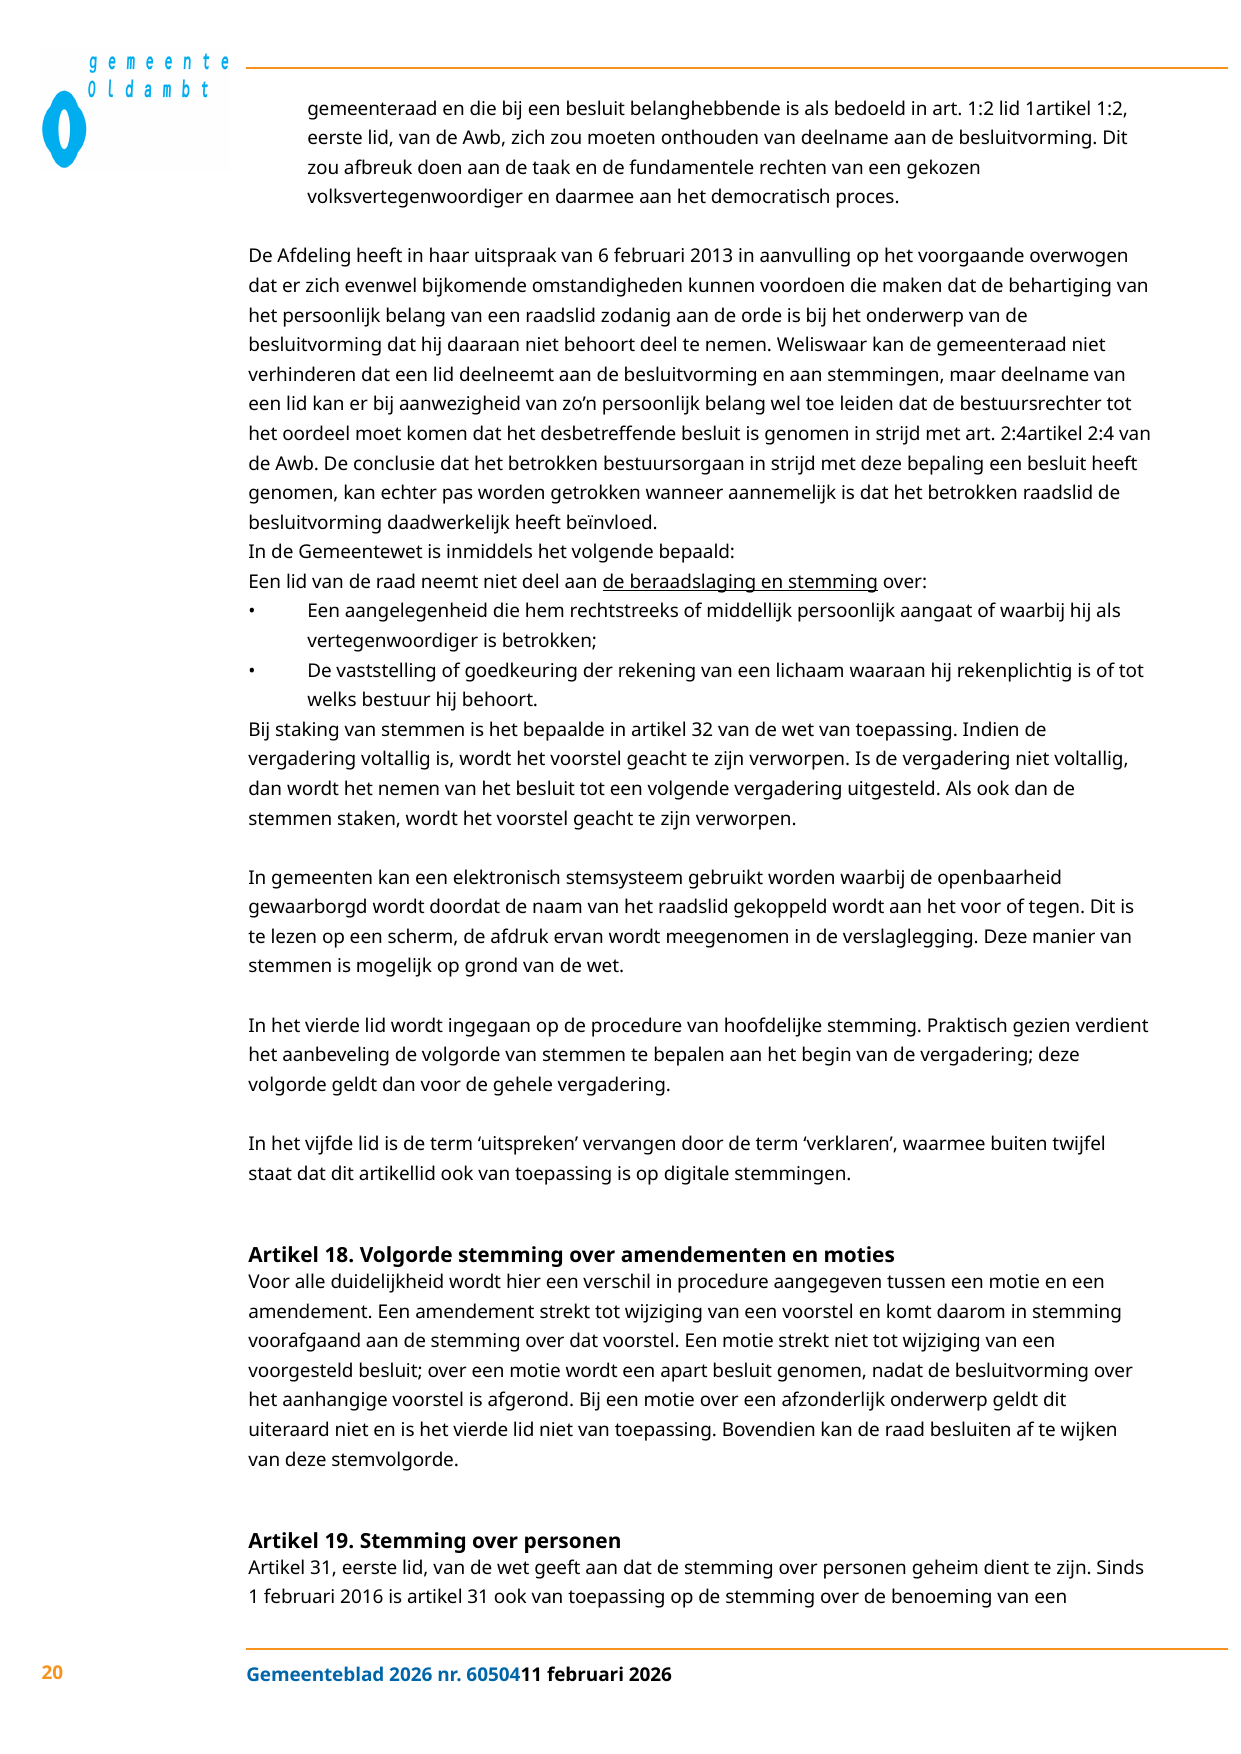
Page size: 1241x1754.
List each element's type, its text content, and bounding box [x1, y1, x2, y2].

list De vaststelling of goedkeuring der rekening van een lichaam waaraan hij rekenplichtig is of tot welks bestuur hij behoort. [248, 657, 1152, 712]
list Een aangelegenheid die hem rechtstreeks of middellijk persoonlijk aangaat of waarbij hij als vertegenwoordiger is betrokken; [248, 598, 1152, 653]
text In gemeenten kan een elektronisch stemsysteem gebruikt worden waarbij de openbaarheid gewaarborgd wordt doordat de naam van het raadslid gekoppeld wordt aan het voor of tegen. Dit is te lezen op een scherm, de afdruk ervan wordt meegenomen in de verslaglegging. Deze manier van stemmen is mogelijk op grond van de wet. [248, 864, 1152, 978]
text Voor alle duidelijkheid wordt hier een verschil in procedure aangegeven tussen een motie en een amendement. Een amendement strekt tot wijziging van een voorstel en komt daarom in stemming voorafgaand aan de stemming over dat voorstel. Een motie strekt niet tot wijziging van een voorgesteld besluit; over een motie wordt een apart besluit genomen, nadat de besluitvorming over het aanhangige voorstel is afgerond. Bij een motie over een afzonderlijk onderwerp geldt dit uiteraard niet en is het vierde lid niet van toepassing. Bovendien kan de raad besluiten af te wijken van deze stemvolgorde. [248, 1268, 1152, 1471]
text Een lid van de raad neemt niet deel aan de beraadslaging en stemming over: [248, 568, 1152, 594]
text De Afdeling heeft in haar uitspraak van 6 februari 2013 in aanvulling op het voorgaande overwogen dat er zich evenwel bijkomende omstandigheden kunnen voordoen die maken dat de behartiging van het persoonlijk belang van een raadslid zodanig aan de orde is bij het onderwerp van de besluitvorming dat hij daaraan niet behoort deel te nemen. Weliswaar kan de gemeenteraad niet verhinderen dat een lid deelneemt aan de besluitvorming en aan stemmingen, maar deelname van een lid kan er bij aanwezigheid van zo’n persoonlijk belang wel toe leiden dat de bestuursrechter tot het oordeel moet komen dat het desbetreffende besluit is genomen in strijd met art. 2:4artikel 2:4 van de Awb. De conclusie dat het betrokken bestuursorgaan in strijd met deze bepaling een besluit heeft genomen, kan echter pas worden getrokken wanneer aannemelijk is dat het betrokken raadslid de besluitvorming daadwerkelijk heeft beïnvloed. [248, 243, 1152, 535]
text Artikel 19. Stemming over personen [248, 1526, 1152, 1554]
text In het vijfde lid is de term ‘uitspreken’ vervangen door de term ‘verklaren’, waarmee buiten twijfel staat dat dit artikellid ook van toepassing is op digitale stemmingen. [248, 1130, 1152, 1186]
text Artikel 31, eerste lid, van de wet geeft aan dat de stemming over personen geheim dient te zijn. Sinds 1 februari 2016 is artikel 31 ook van toepassing op de stemming over de benoeming van een [248, 1554, 1152, 1609]
text In het vierde lid wordt ingegaan op de procedure van hoofdelijke stemming. Praktisch gezien verdient het aanbeveling de volgorde van stemmen te bepalen aan het begin van de vergadering; deze volgorde geldt dan voor de gehele vergadering. [248, 1012, 1152, 1097]
picture [41, 47, 231, 172]
list gemeenteraad en die bij een besluit belanghebbende is als bedoeld in art. 1:2 lid 1artikel 1:2, eerste lid, van de Awb, zich zou moeten onthouden van deelname aan de besluitvorming. Dit zou afbreuk doen aan de taak en de fundamentele rechten van een gekozen volksvertegenwoordiger en daarmee aan het democratisch proces. [248, 95, 1152, 209]
text Bij staking van stemmen is het bepaalde in artikel 32 van de wet van toepassing. Indien de vergadering voltallig is, wordt het voorstel geacht te zijn verworpen. Is de vergadering niet voltallig, dan wordt het nemen van het besluit tot een volgende vergadering uitgesteld. Als ook dan de stemmen staken, wordt het voorstel geacht te zijn verworpen. [248, 716, 1152, 831]
text In de Gemeentewet is inmiddels het volgende bepaald: [248, 538, 1152, 564]
text Artikel 18. Volgorde stemming over amendementen en moties [248, 1240, 1152, 1268]
